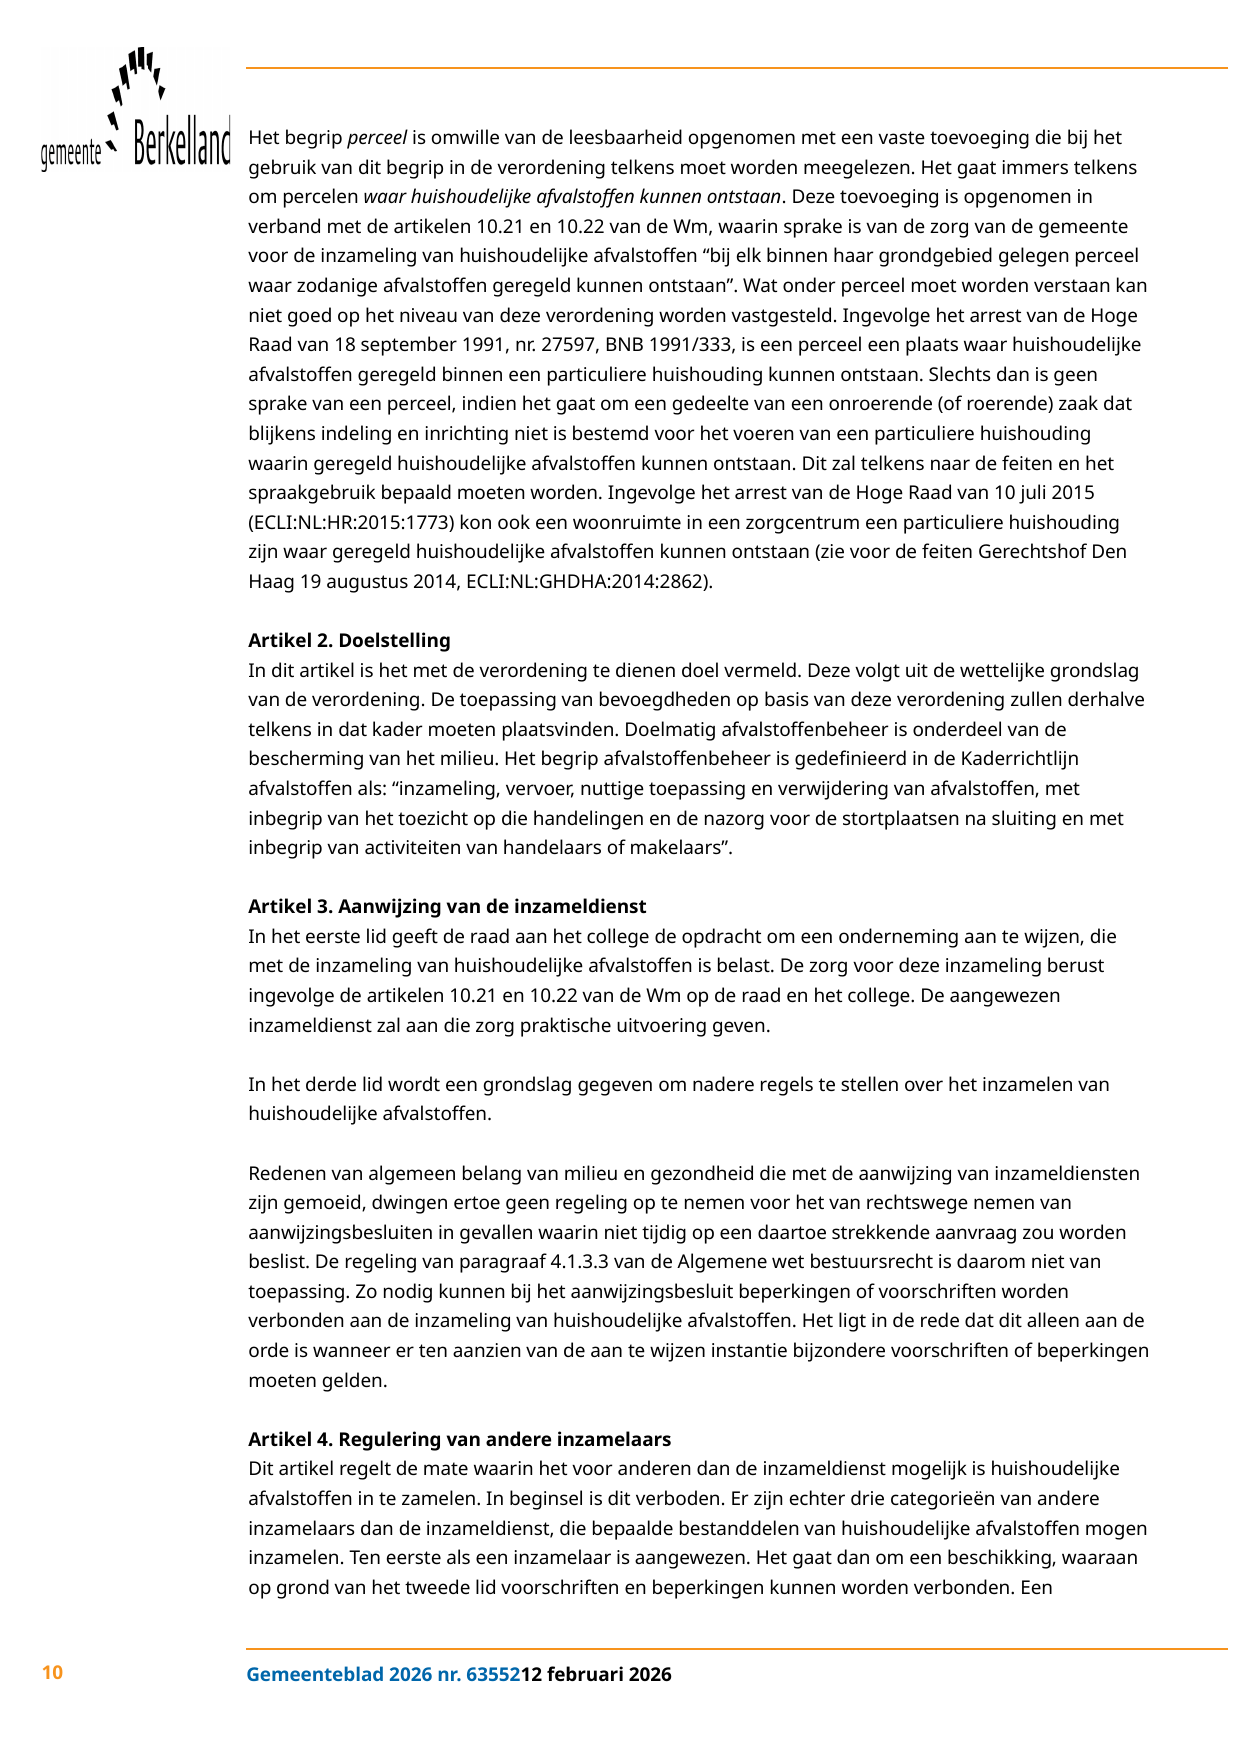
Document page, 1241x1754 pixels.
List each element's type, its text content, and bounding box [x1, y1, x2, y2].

text Redenen van algemeen belang van milieu en gezondheid die met de aanwijzing van inzameldiensten zijn gemoeid, dwingen ertoe geen regeling op te nemen voor het van rechtswege nemen van aanwijzingsbesluiten in gevallen waarin niet tijdig op een daartoe strekkende aanvraag zou worden beslist. De regeling van paragraaf 4.1.3.3 van de Algemene wet bestuursrecht is daarom niet van toepassing. Zo nodig kunnen bij het aanwijzingsbesluit beperkingen of voorschriften worden verbonden aan de inzameling van huishoudelijke afvalstoffen. Het ligt in de rede dat dit alleen aan de orde is wanneer er ten aanzien van de aan te wijzen instantie bijzondere voorschriften of beperkingen moeten gelden. [248, 1160, 1152, 1393]
text Artikel 4. Regulering van andere inzamelaars [248, 1426, 1152, 1452]
text Dit artikel regelt de mate waarin het voor anderen dan de inzameldienst mogelijk is huishoudelijke afvalstoffen in te zamelen. In beginsel is dit verboden. Er zijn echter drie categorieën van andere inzamelaars dan de inzameldienst, die bepaalde bestanddelen van huishoudelijke afvalstoffen mogen inzamelen. Ten eerste als een inzamelaar is aangewezen. Het gaat dan om een beschikking, waaraan op grond van het tweede lid voorschriften en beperkingen kunnen worden verbonden. Een [248, 1456, 1152, 1600]
text In het derde lid wordt een grondslag gegeven om nadere regels te stellen over het inzamelen van huishoudelijke afvalstoffen. [248, 1071, 1152, 1126]
text Artikel 2. Doelstelling [248, 627, 1152, 653]
text Het begrip perceel is omwille van de leesbaarheid opgenomen met een vaste toevoeging die bij het gebruik van dit begrip in de verordening telkens moet worden meegelezen. Het gaat immers telkens om percelen waar huishoudelijke afvalstoffen kunnen ontstaan. Deze toevoeging is opgenomen in verband met de artikelen 10.21 en 10.22 van de Wm, waarin sprake is van de zorg van de gemeente voor de inzameling van huishoudelijke afvalstoffen “bij elk binnen haar grondgebied gelegen perceel waar zodanige afvalstoffen geregeld kunnen ontstaan”. Wat onder perceel moet worden verstaan kan niet goed op het niveau van deze verordening worden vastgesteld. Ingevolge het arrest van de Hoge Raad van 18 september 1991, nr. 27597, BNB 1991/333, is een perceel een plaats waar huishoudelijke afvalstoffen geregeld binnen een particuliere huishouding kunnen ontstaan. Slechts dan is geen sprake van een perceel, indien het gaat om een gedeelte van een onroerende (of roerende) zaak dat blijkens indeling en inrichting niet is bestemd voor het voeren van een particuliere huishouding waarin geregeld huishoudelijke afvalstoffen kunnen ontstaan. Dit zal telkens naar de feiten en het spraakgebruik bepaald moeten worden. Ingevolge het arrest van de Hoge Raad van 10 juli 2015 (ECLI:NL:HR:2015:1773) kon ook een woonruimte in een zorgcentrum een particuliere huishouding zijn waar geregeld huishoudelijke afvalstoffen kunnen ontstaan (zie voor de feiten Gerechtshof Den Haag 19 augustus 2014, ECLI:NL:GHDHA:2014:2862). [248, 124, 1152, 594]
text Artikel 3. Aanwijzing van de inzameldienst [248, 893, 1152, 919]
text In dit artikel is het met de verordening te dienen doel vermeld. Deze volgt uit de wettelijke grondslag van de verordening. De toepassing van bevoegdheden op basis van deze verordening zullen derhalve telkens in dat kader moeten plaatsvinden. Doelmatig afvalstoffenbeheer is onderdeel van de bescherming van het milieu. Het begrip afvalstoffenbeheer is gedefinieerd in de Kaderrichtlijn afvalstoffen als: “inzameling, vervoer, nuttige toepassing en verwijdering van afvalstoffen, met inbegrip van het toezicht op die handelingen en de nazorg voor de stortplaatsen na sluiting en met inbegrip van activiteiten van handelaars of makelaars”. [248, 657, 1152, 860]
text In het eerste lid geeft de raad aan het college de opdracht om een onderneming aan te wijzen, die met de inzameling van huishoudelijke afvalstoffen is belast. De zorg voor deze inzameling berust ingevolge de artikelen 10.21 en 10.22 van de Wm op de raad en het college. De aangewezen inzameldienst zal aan die zorg praktische uitvoering geven. [248, 923, 1152, 1038]
picture [41, 47, 231, 172]
